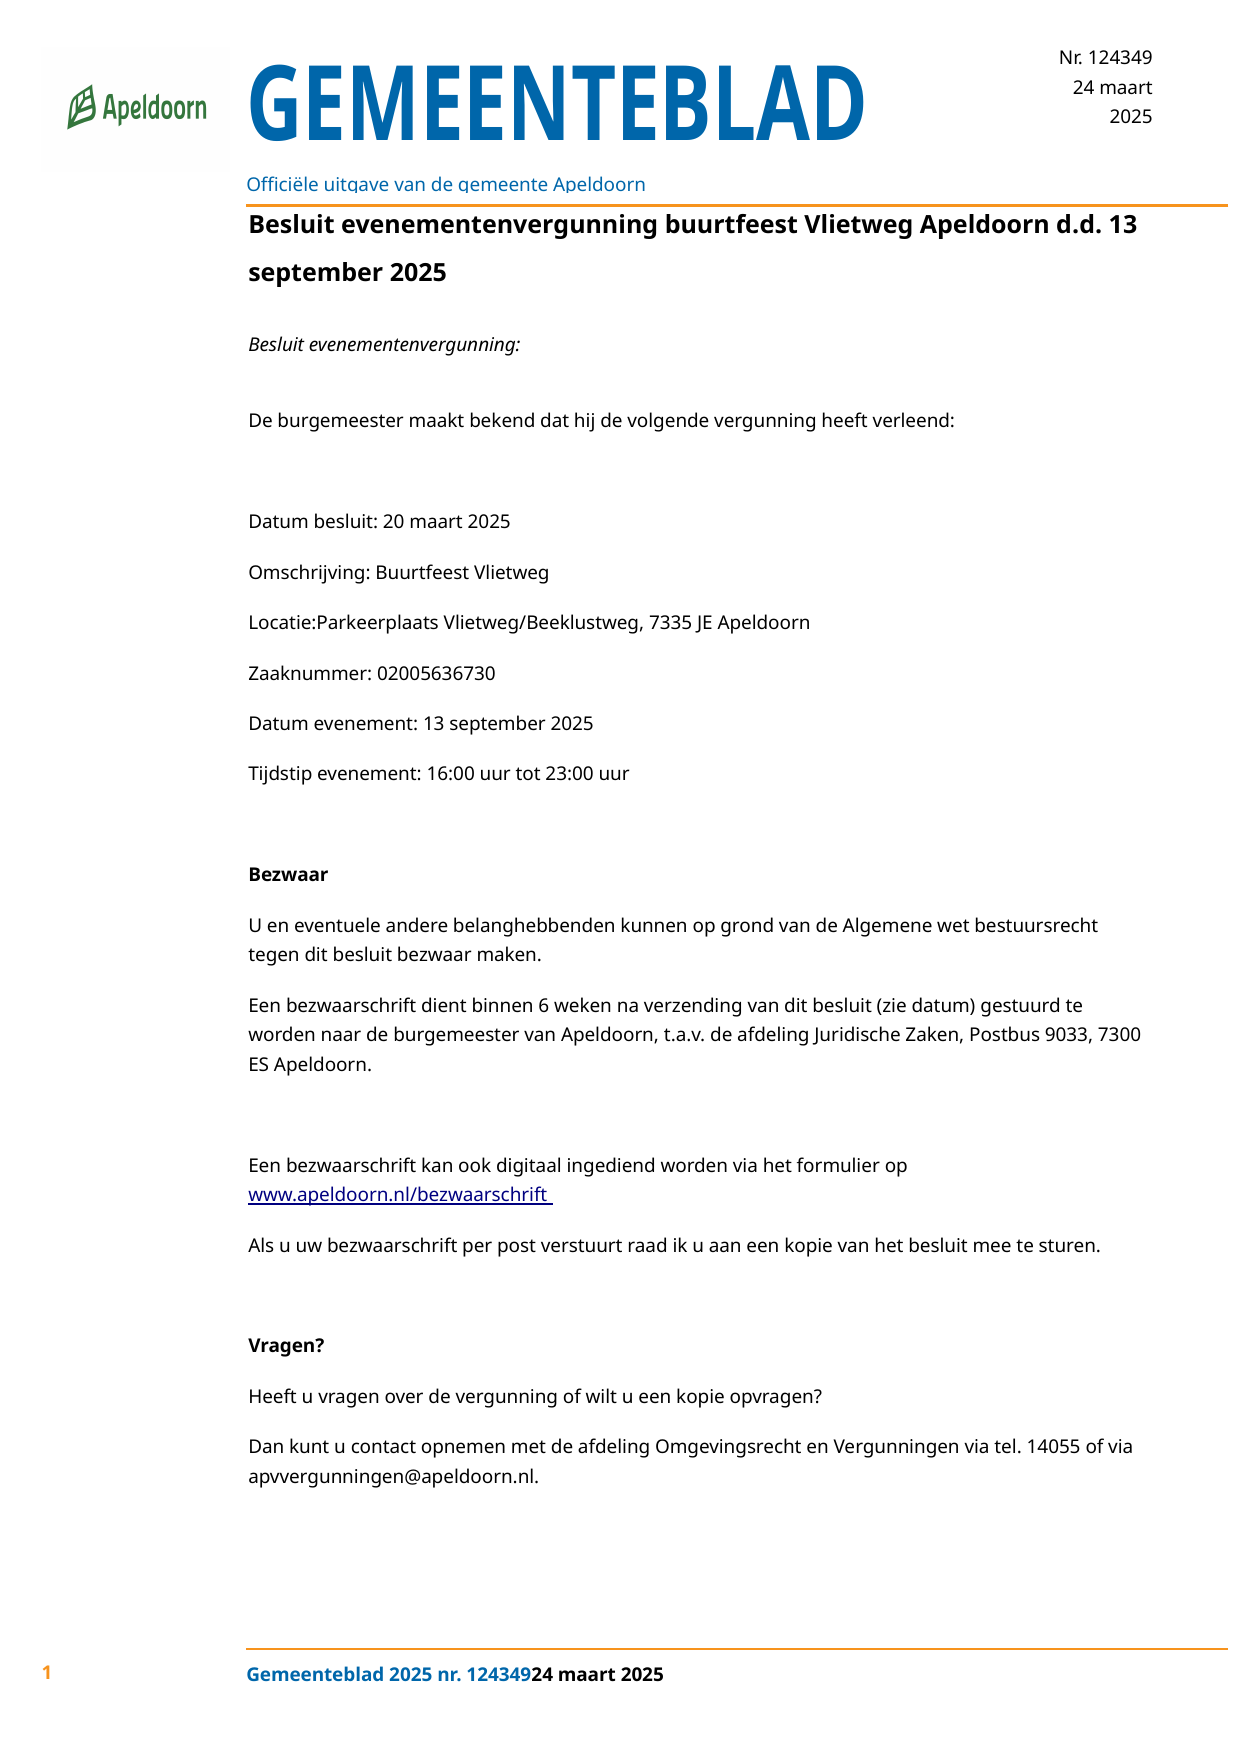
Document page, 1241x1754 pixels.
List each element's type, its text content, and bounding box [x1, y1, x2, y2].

text U en eventuele andere belanghebbenden kunnen op grond van de Algemene wet bestuursrecht tegen dit besluit bezwaar maken. [248, 912, 1152, 967]
text Zaaknummer: 02005636730 [248, 660, 1152, 685]
text Als u uw bezwaarschrift per post verstuurt raad ik u aan een kopie van het besluit mee te sturen. [248, 1232, 1152, 1257]
text Vragen? [248, 1333, 1152, 1358]
text Tijdstip evenement: 16:00 uur tot 23:00 uur [248, 761, 1152, 786]
text Besluit evenementenvergunning: [248, 331, 1152, 357]
text Locatie:Parkeerplaats Vlietweg/Beeklustweg, 7335 JE Apeldoorn [248, 609, 1152, 635]
text Bezwaar [248, 861, 1152, 887]
text Dan kunt u contact opnemen met de afdeling Omgevingsrecht en Vergunningen via tel. 14055 of via apvvergunningen@apeldoorn.nl. [248, 1433, 1152, 1489]
text Omschrijving: Buurtfeest Vlietweg [248, 559, 1152, 584]
text Een bezwaarschrift kan ook digitaal ingediend worden via het formulier op www.apeldoorn.nl/bezwaarschrift [248, 1152, 1152, 1207]
text Datum besluit: 20 maart 2025 [248, 508, 1152, 534]
text Datum evenement: 13 september 2025 [248, 710, 1152, 736]
text Een bezwaarschrift dient binnen 6 weken na verzending van dit besluit (zie datum) gestuurd te worden naar de burgemeester van Apeldoorn, t.a.v. de afdeling Juridische Zaken, Postbus 9033, 7300 ES Apeldoorn. [248, 992, 1152, 1077]
picture [41, 47, 231, 172]
text De burgemeester maakt bekend dat hij de volgende vergunning heeft verleend: [248, 408, 1152, 433]
text Besluit evenementenvergunning buurtfeest Vlietweg Apeldoorn d.d. 13 september 2025 [248, 207, 1152, 288]
text Heeft u vragen over de vergunning of wilt u een kopie opvragen? [248, 1383, 1152, 1409]
